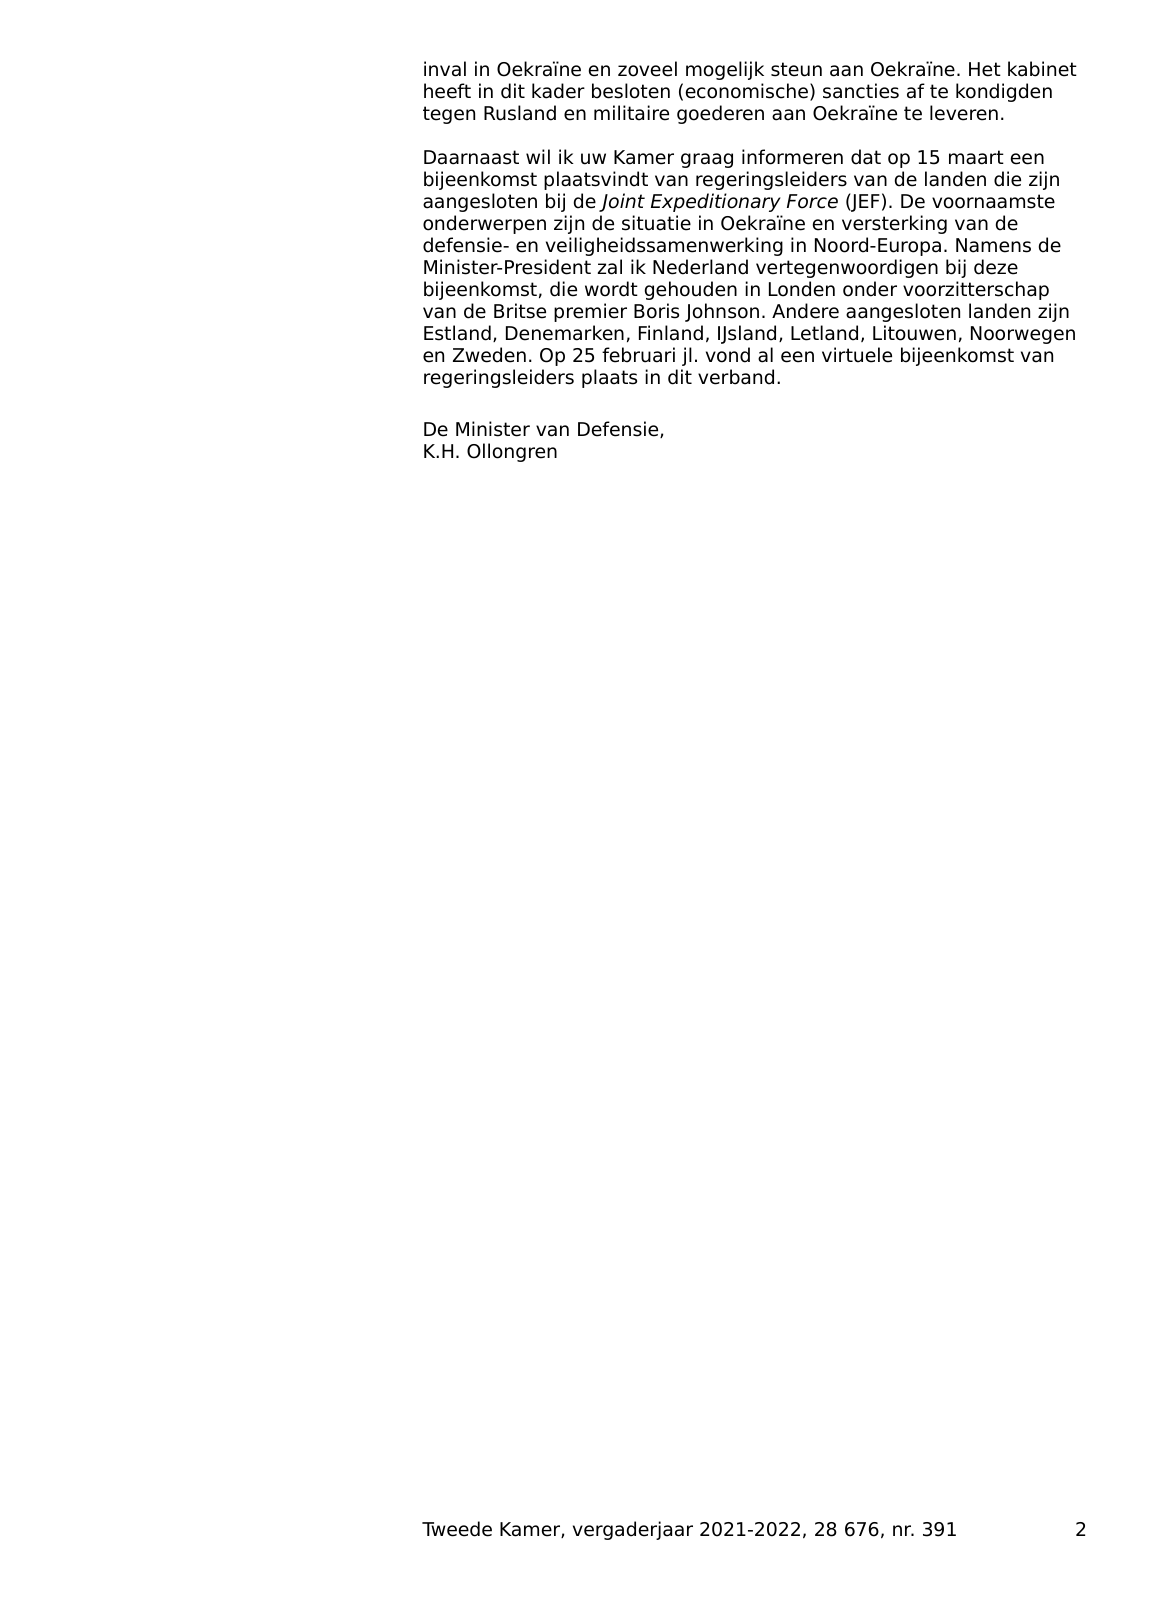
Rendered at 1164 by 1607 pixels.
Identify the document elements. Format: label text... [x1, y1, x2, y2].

text De Minister van Defensie, K.H. Ollongren [422, 419, 1087, 463]
text inval in Oekraïne en zoveel mogelijk steun aan Oekraïne. Het kabinet heeft in dit kader besloten (economische) sancties af te kondigden tegen Rusland en militaire goederen aan Oekraïne te leveren. [422, 59, 1087, 125]
text Daarnaast wil ik uw Kamer graag informeren dat op 15 maart een bijeenkomst plaatsvindt van regeringsleiders van de landen die zijn aangesloten bij de Joint Expeditionary Force (JEF). De voornaamste onderwerpen zijn de situatie in Oekraïne en versterking van de defensie- en veiligheidssamenwerking in Noord-Europa. Namens de Minister-President zal ik Nederland vertegenwoordigen bij deze bijeenkomst, die wordt gehouden in Londen onder voorzitterschap van de Britse premier Boris Johnson. Andere aangesloten landen zijn Estland, Denemarken, Finland, IJsland, Letland, Litouwen, Noorwegen en Zweden. Op 25 februari jl. vond al een virtuele bijeenkomst van regeringsleiders plaats in dit verband. [422, 147, 1087, 389]
